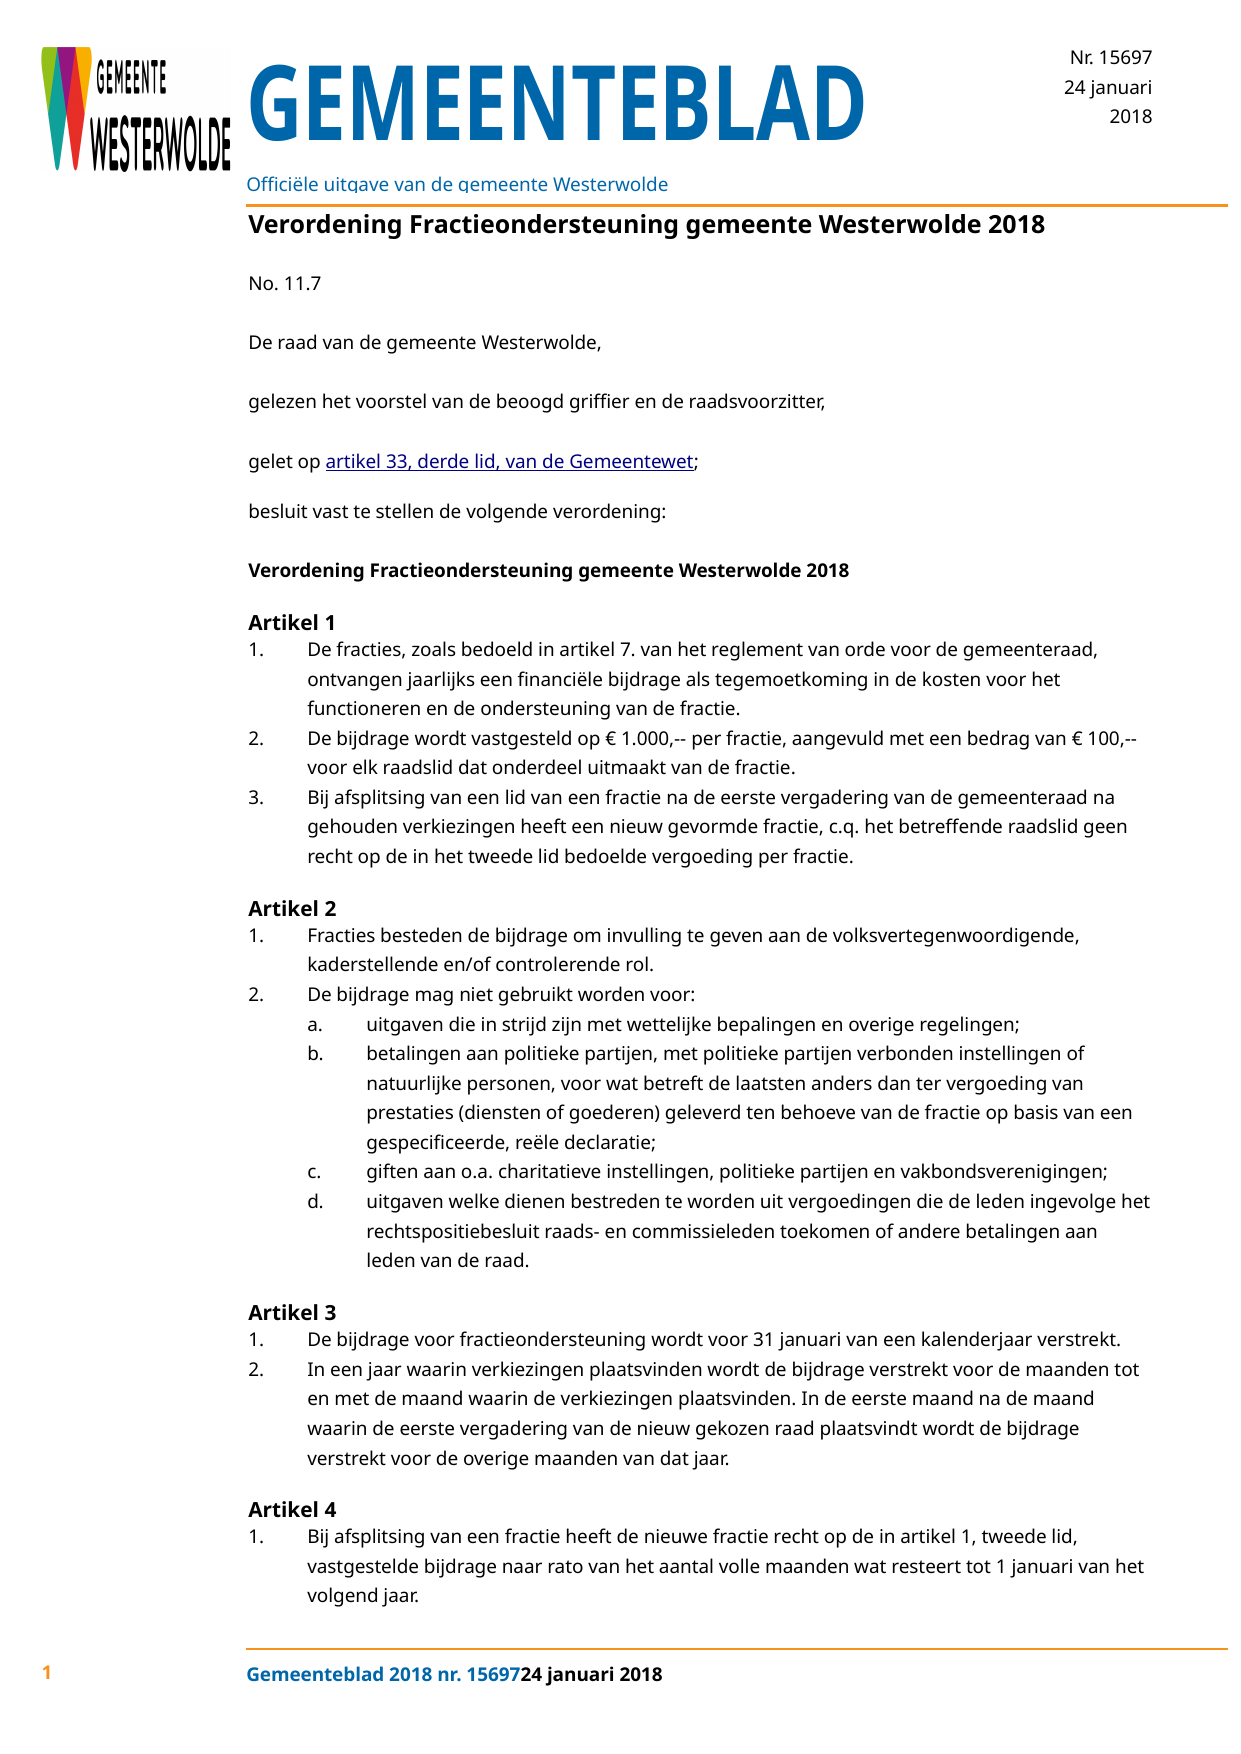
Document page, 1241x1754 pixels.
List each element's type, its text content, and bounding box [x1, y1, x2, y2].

list giften aan o.a. charitatieve instellingen, politieke partijen en vakbondsverenigingen; [307, 1159, 1152, 1184]
list De bijdrage mag niet gebruikt worden voor: [248, 981, 1152, 1007]
list In een jaar waarin verkiezingen plaatsvinden wordt de bijdrage verstrekt voor de maanden tot en met de maand waarin de verkiezingen plaatsvinden. In de eerste maand na de maand waarin de eerste vergadering van de nieuw gekozen raad plaatsvindt wordt de bijdrage verstrekt voor de overige maanden van dat jaar. [248, 1356, 1152, 1470]
list Bij afsplitsing van een lid van een fractie na de eerste vergadering van de gemeenteraad na gehouden verkiezingen heeft een nieuw gevormde fractie, c.q. het betreffende raadslid geen recht op de in het tweede lid bedoelde vergoeding per fractie. [248, 784, 1152, 869]
text gelet op artikel 33, derde lid, van de Gemeentewet; [248, 448, 1152, 473]
list Fracties besteden de bijdrage om invulling te geven aan de volksvertegenwoordigende, kaderstellende en/of controlerende rol. [248, 922, 1152, 977]
text Verordening Fractieondersteuning gemeente Westerwolde 2018 [248, 557, 1152, 583]
text gelezen het voorstel van de beoogd griffier en de raadsvoorzitter, [248, 389, 1152, 414]
list betalingen aan politieke partijen, met politieke partijen verbonden instellingen of natuurlijke personen, voor wat betreft de laatsten anders dan ter vergoeding van prestaties (diensten of goederen) geleverd ten behoeve van de fractie op basis van een gespecificeerde, reële declaratie; [307, 1040, 1152, 1155]
list uitgaven welke dienen bestreden te worden uit vergoedingen die de leden ingevolge het rechtspositiebesluit raads- en commissieleden toekomen of andere betalingen aan leden van de raad. [307, 1188, 1152, 1273]
list Bij afsplitsing van een fractie heeft de nieuwe fractie recht op de in artikel 1, tweede lid, vastgestelde bijdrage naar rato van het aantal volle maanden wat resteert tot 1 januari van het volgend jaar. [248, 1523, 1152, 1608]
text Artikel 1 [248, 608, 1152, 636]
list De bijdrage wordt vastgesteld op € 1.000,-- per fractie, aangevuld met een bedrag van € 100,-- voor elk raadslid dat onderdeel uitmaakt van de fractie. [248, 725, 1152, 780]
text Artikel 3 [248, 1298, 1152, 1326]
text Artikel 2 [248, 894, 1152, 922]
list uitgaven die in strijd zijn met wettelijke bepalingen en overige regelingen; [307, 1011, 1152, 1037]
list De fracties, zoals bedoeld in artikel 7. van het reglement van orde voor de gemeenteraad, ontvangen jaarlijks een financiële bijdrage als tegemoetkoming in de kosten voor het functioneren en de ondersteuning van de fractie. [248, 636, 1152, 721]
picture [41, 47, 231, 172]
text Artikel 4 [248, 1495, 1152, 1523]
list De bijdrage voor fractieondersteuning wordt voor 31 januari van een kalenderjaar verstrekt. [248, 1326, 1152, 1352]
text De raad van de gemeente Westerwolde, [248, 329, 1152, 355]
text No. 11.7 [248, 270, 1152, 296]
text Verordening Fractieondersteuning gemeente Westerwolde 2018 [248, 207, 1152, 241]
text besluit vast te stellen de volgende verordening: [248, 498, 1152, 524]
